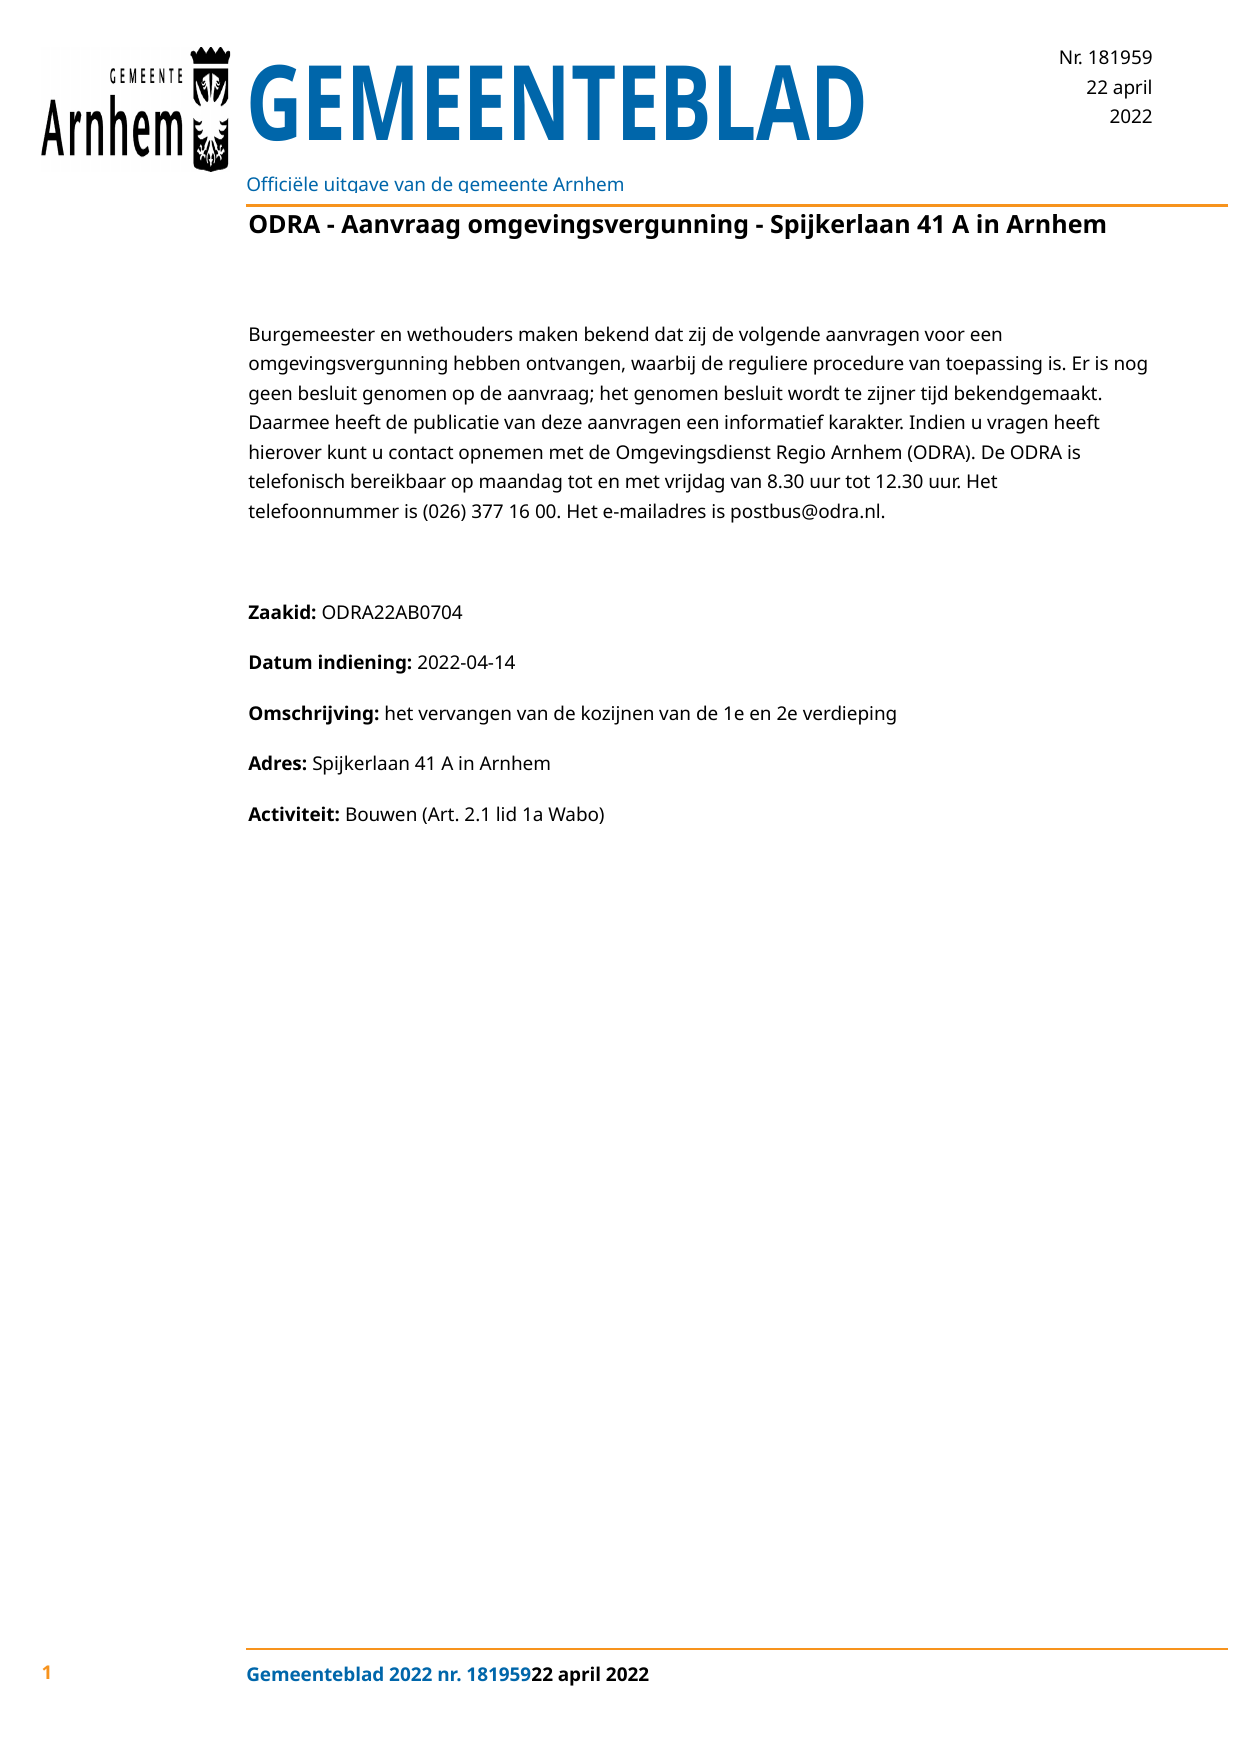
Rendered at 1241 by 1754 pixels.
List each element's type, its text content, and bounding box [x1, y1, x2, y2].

text Activiteit: Bouwen (Art. 2.1 lid 1a Wabo) [248, 801, 1152, 826]
text Omschrijving: het vervangen van de kozijnen van de 1e en 2e verdieping [248, 700, 1152, 726]
text Zaakid: ODRA22AB0704 [248, 599, 1152, 625]
text Datum indiening: 2022-04-14 [248, 649, 1152, 675]
text Burgemeester en wethouders maken bekend dat zij de volgende aanvragen voor een omgevingsvergunning hebben ontvangen, waarbij de reguliere procedure van toepassing is. Er is nog geen besluit genomen op de aanvraag; het genomen besluit wordt te zijner tijd bekendgemaakt. Daarmee heeft de publicatie van deze aanvragen een informatief karakter. Indien u vragen heeft hierover kunt u contact opnemen met de Omgevingsdienst Regio Arnhem (ODRA). De ODRA is telefonisch bereikbaar op maandag tot en met vrijdag van 8.30 uur tot 12.30 uur. Het telefoonnummer is (026) 377 16 00. Het e-mailadres is postbus@odra.nl. [248, 321, 1152, 524]
picture [41, 47, 231, 172]
text Adres: Spijkerlaan 41 A in Arnhem [248, 750, 1152, 776]
text ODRA - Aanvraag omgevingsvergunning - Spijkerlaan 41 A in Arnhem [248, 207, 1152, 241]
